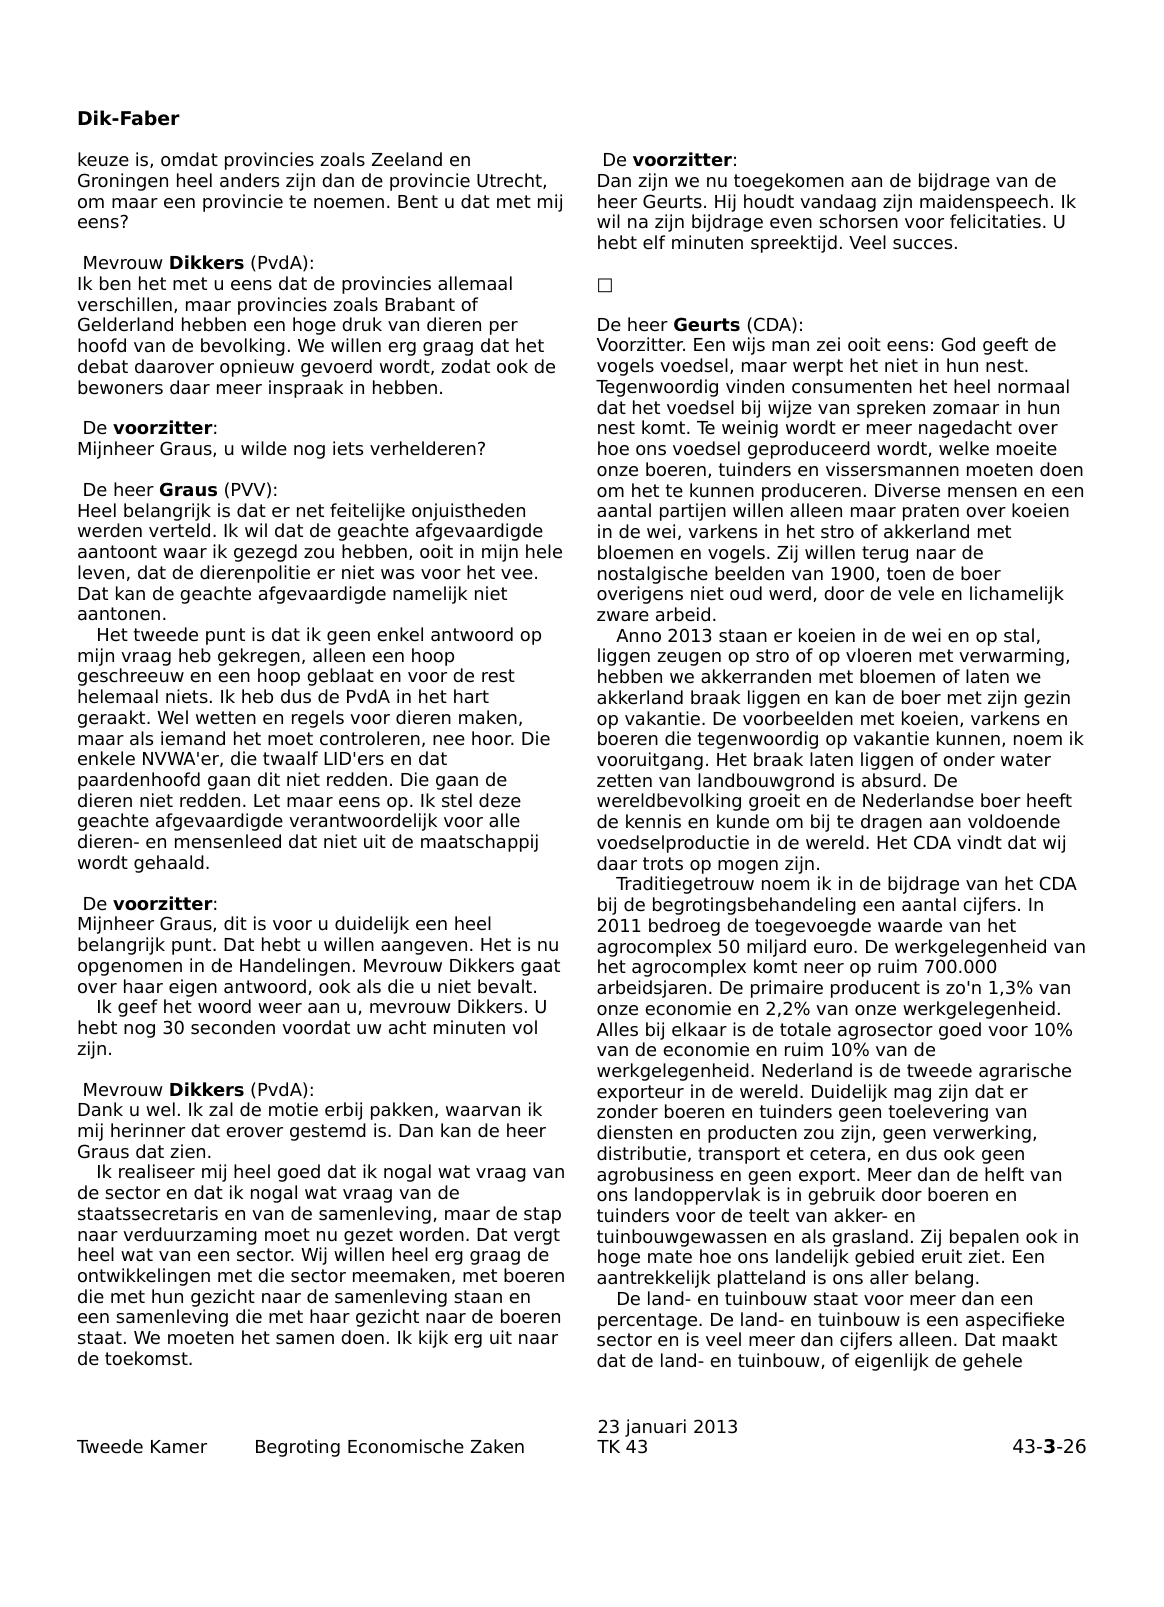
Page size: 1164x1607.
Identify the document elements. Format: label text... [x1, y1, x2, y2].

text Ik geef het woord weer aan u, mevrouw Dikkers. U hebt nog 30 seconden voordat uw acht minuten vol zijn. [77, 997, 567, 1059]
text Mevrouw Dikkers (PvdA): [77, 253, 567, 274]
text De voorzitter: [77, 418, 567, 439]
text Mijnheer Graus, dit is voor u duidelijk een heel belangrijk punt. Dat hebt u willen aangeven. Het is nu opgenomen in de Handelingen. Mevrouw Dikkers gaat over haar eigen antwoord, ook als die u niet bevalt. [77, 914, 567, 997]
text Mevrouw Dikkers (PvdA): [77, 1079, 567, 1100]
text Ik ben het met u eens dat de provincies allemaal verschillen, maar provincies zoals Brabant of Gelderland hebben een hoge druk van dieren per hoofd van de bevolking. We willen erg graag dat het debat daarover opnieuw gevoerd wordt, zodat ook de bewoners daar meer inspraak in hebben. [77, 274, 567, 398]
text De heer Geurts (CDA): [596, 314, 1087, 335]
text Anno 2013 staan er koeien in de wei en op stal, liggen zeugen op stro of op vloeren met verwarming, hebben we akkerranden met bloemen of laten we akkerland braak liggen en kan de boer met zijn gezin op vakantie. De voorbeelden met koeien, varkens en boeren die tegenwoordig op vakantie kunnen, noem ik vooruitgang. Het braak laten liggen of onder water zetten van landbouwgrond is absurd. De wereldbevolking groeit en de Nederlandse boer heeft de kennis en kunde om bij te dragen aan voldoende voedselproductie in de wereld. Het CDA vindt dat wij daar trots op mogen zijn. [596, 626, 1087, 874]
text De land- en tuinbouw staat voor meer dan een percentage. De land- en tuinbouw is een aspecifieke sector en is veel meer dan cijfers alleen. Dat maakt dat de land- en tuinbouw, of eigenlijk de gehele [596, 1289, 1087, 1372]
text Traditiegetrouw noem ik in de bijdrage van het CDA bij de begrotingsbehandeling een aantal cijfers. In 2011 bedroeg de toegevoegde waarde van het agrocomplex 50 miljard euro. De werkgelegenheid van het agrocomplex komt neer op ruim 700.000 arbeidsjaren. De primaire producent is zo'n 1,3% van onze economie en 2,2% van onze werkgelegenheid. Alles bij elkaar is de totale agrosector goed voor 10% van de economie en ruim 10% van de werkgelegenheid. Nederland is de tweede agrarische exporteur in de wereld. Duidelijk mag zijn dat er zonder boeren en tuinders geen toelevering van diensten en producten zou zijn, geen verwerking, distributie, transport et cetera, en dus ook geen agrobusiness en geen export. Meer dan de helft van ons landoppervlak is in gebruik door boeren en tuinders voor de teelt van akker- en tuinbouwgewassen en als grasland. Zij bepalen ook in hoge mate hoe ons landelijk gebied eruit ziet. Een aantrekkelijk platteland is ons aller belang. [596, 874, 1087, 1289]
text Ik realiseer mij heel goed dat ik nogal wat vraag van de sector en dat ik nogal wat vraag van de staatssecretaris en van de samenleving, maar de stap naar verduurzaming moet nu gezet worden. Dat vergt heel wat van een sector. Wij willen heel erg graag de ontwikkelingen met die sector meemaken, met boeren die met hun gezicht naar de samenleving staan en een samenleving die met haar gezicht naar de boeren staat. We moeten het samen doen. Ik kijk erg uit naar de toekomst. [77, 1162, 567, 1369]
text Het tweede punt is dat ik geen enkel antwoord op mijn vraag heb gekregen, alleen een hoop geschreeuw en een hoop geblaat en voor de rest helemaal niets. Ik heb dus de PvdA in het hart geraakt. Wel wetten en regels voor dieren maken, maar als iemand het moet controleren, nee hoor. Die enkele NVWA'er, die twaalf LID'ers en dat paardenhoofd gaan dit niet redden. Die gaan de dieren niet redden. Let maar eens op. Ik stel deze geachte afgevaardigde verantwoordelijk voor alle dieren- en mensenleed dat niet uit de maatschappij wordt gehaald. [77, 625, 567, 873]
text keuze is, omdat provincies zoals Zeeland en Groningen heel anders zijn dan de provincie Utrecht, om maar een provincie te noemen. Bent u dat met mij eens? [77, 150, 567, 233]
text De heer Graus (PVV): [77, 480, 567, 500]
text De voorzitter: [77, 893, 567, 914]
text □ [596, 274, 1087, 294]
text Heel belangrijk is dat er net feitelijke onjuistheden werden verteld. Ik wil dat de geachte afgevaardigde aantoont waar ik gezegd zou hebben, ooit in mijn hele leven, dat de dierenpolitie er niet was voor het vee. Dat kan de geachte afgevaardigde namelijk niet aantonen. [77, 500, 567, 625]
text Dan zijn we nu toegekomen aan de bijdrage van de heer Geurts. Hij houdt vandaag zijn maidenspeech. Ik wil na zijn bijdrage even schorsen voor felicitaties. U hebt elf minuten spreektijd. Veel succes. [596, 171, 1087, 254]
text Voorzitter. Een wijs man zei ooit eens: God geeft de vogels voedsel, maar werpt het niet in hun nest. Tegenwoordig vinden consumenten het heel normaal dat het voedsel bij wijze van spreken zomaar in hun nest komt. Te weinig wordt er meer nagedacht over hoe ons voedsel geproduceerd wordt, welke moeite onze boeren, tuinders en vissersmannen moeten doen om het te kunnen produceren. Diverse mensen en een aantal partijen willen alleen maar praten over koeien in de wei, varkens in het stro of akkerland met bloemen en vogels. Zij willen terug naar de nostalgische beelden van 1900, toen de boer overigens niet oud werd, door de vele en lichamelijk zware arbeid. [596, 335, 1087, 626]
text De voorzitter: [596, 150, 1087, 171]
text Dank u wel. Ik zal de motie erbij pakken, waarvan ik mij herinner dat erover gestemd is. Dan kan de heer Graus dat zien. [77, 1100, 567, 1162]
text Mijnheer Graus, u wilde nog iets verhelderen? [77, 439, 567, 460]
